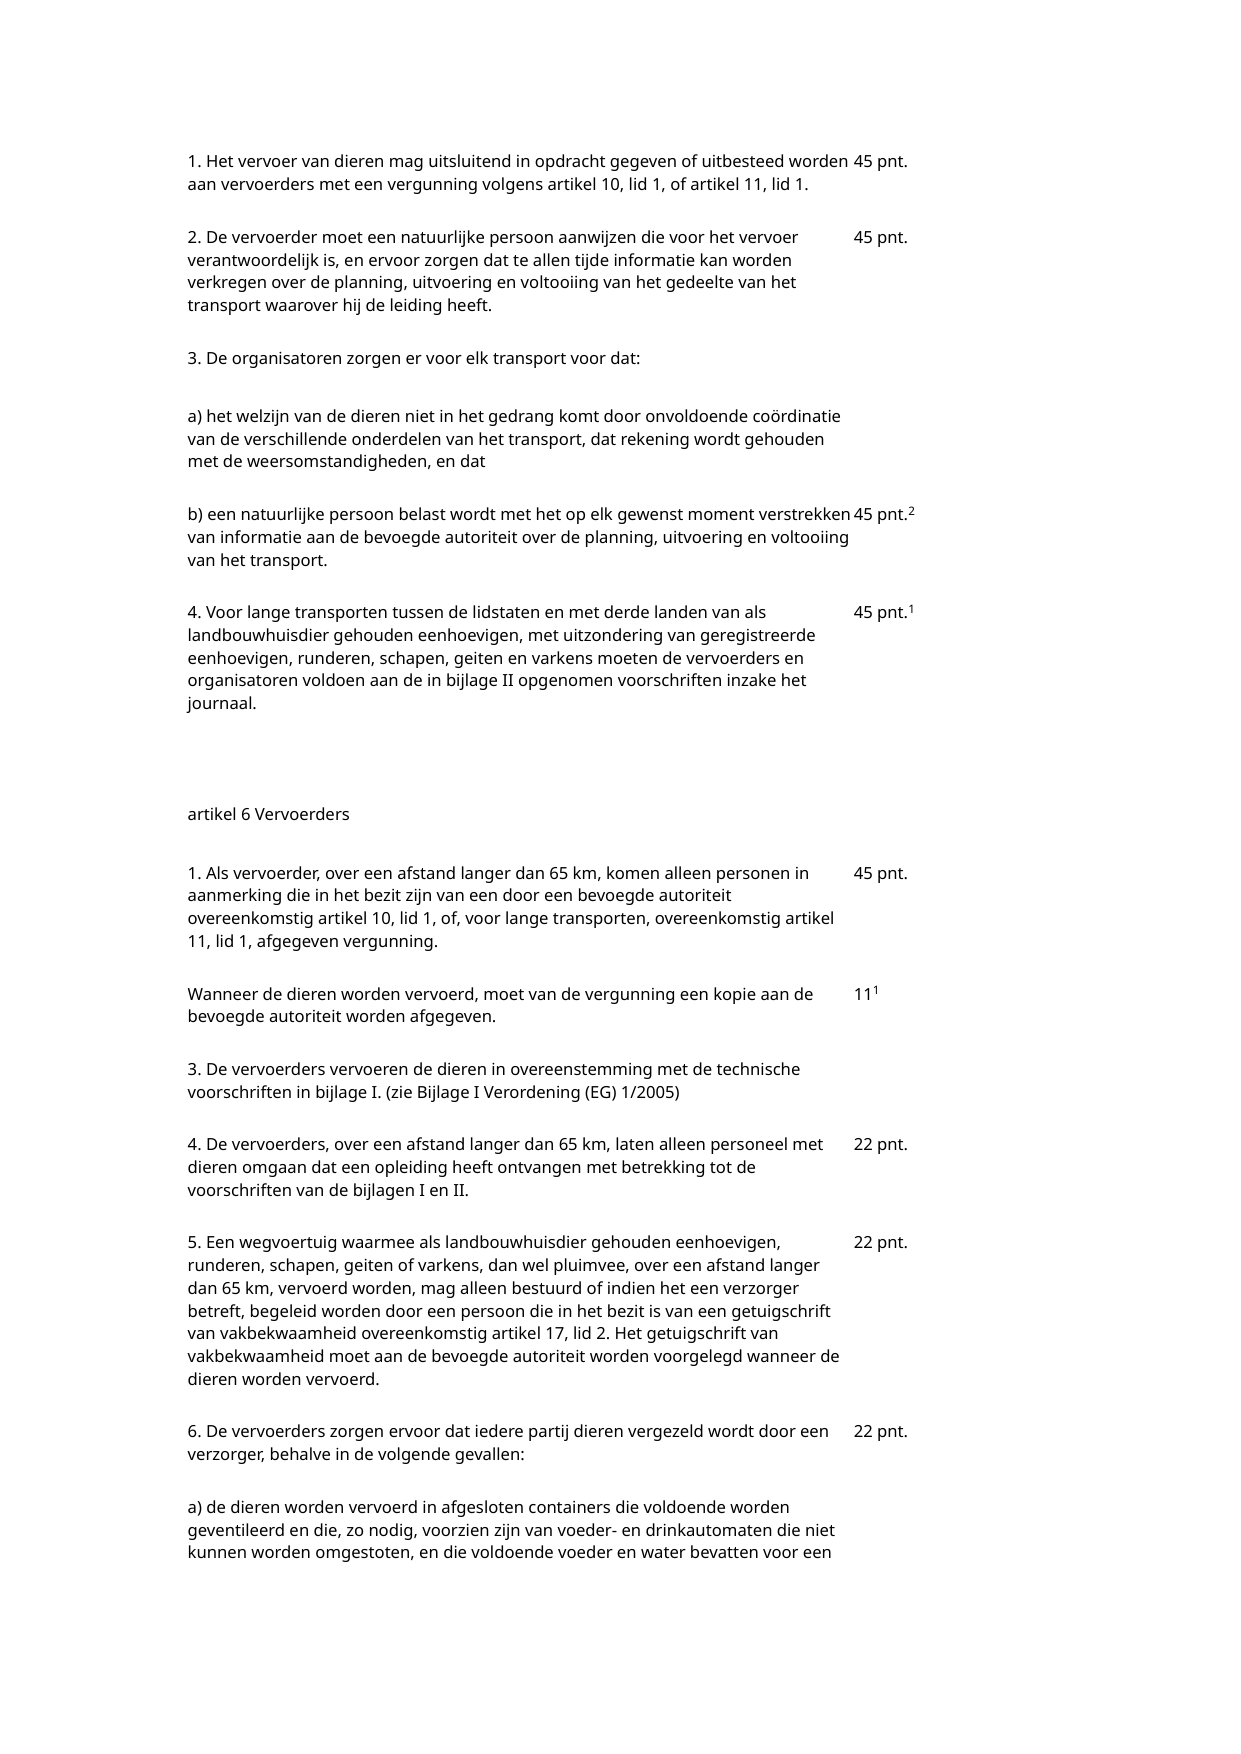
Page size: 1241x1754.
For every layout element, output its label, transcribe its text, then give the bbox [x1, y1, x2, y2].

table_cell 111 [854, 982, 1053, 1058]
table_cell 3. De vervoerders vervoeren de dieren in overeenstemming met de technische voorschriften in bijlage I. (zie Bijlage I Verordening (EG) 1/2005) [188, 1058, 853, 1133]
table_cell Wanneer de dieren worden vervoerd, moet van de vergunning een kopie aan de bevoegde autoriteit worden afgegeven. [188, 982, 853, 1058]
table_cell [854, 1496, 1053, 1564]
table_cell 45 pnt. [854, 150, 1053, 225]
table_cell [854, 1058, 1053, 1133]
table_cell 45 pnt.2 [854, 503, 1053, 601]
table_cell a) het welzijn van de dieren niet in het gedrang komt door onvoldoende coördinatie van de verschillende onderdelen van het transport, dat rekening wordt gehouden met de weersomstandigheden, en dat [188, 405, 853, 503]
table_cell [854, 405, 1053, 503]
table_cell 2. De vervoerder moet een natuurlijke persoon aanwijzen die voor het vervoer verantwoordelijk is, en ervoor zorgen dat te allen tijde informatie kan worden verkregen over de planning, uitvoering en voltooiing van het gedeelte van het transport waarover hij de leiding heeft. [188, 225, 853, 346]
table_cell 45 pnt. [854, 225, 1053, 346]
table_cell [854, 346, 1053, 405]
table_cell artikel 6 Vervoerders [188, 803, 853, 861]
table_cell 22 pnt. [854, 1231, 1053, 1420]
table_cell 3. De organisatoren zorgen er voor elk transport voor dat: [188, 346, 853, 405]
table_cell [854, 803, 1053, 861]
table_cell 5. Een wegvoertuig waarmee als landbouwhuisdier gehouden eenhoevigen, runderen, schapen, geiten of varkens, dan wel pluimvee, over een afstand langer dan 65 km, vervoerd worden, mag alleen bestuurd of indien het een verzorger betreft, begeleid worden door een persoon die in het bezit is van een getuigschrift van vakbekwaamheid overeenkomstig artikel 17, lid 2. Het getuigschrift van vakbekwaamheid moet aan de bevoegde autoriteit worden voorgelegd wanneer de dieren worden vervoerd. [188, 1231, 853, 1420]
table_cell 6. De vervoerders zorgen ervoor dat iedere partij dieren vergezeld wordt door een verzorger, behalve in de volgende gevallen: [188, 1420, 853, 1496]
table_cell 22 pnt. [854, 1420, 1053, 1496]
table_cell 45 pnt.1 [854, 601, 1053, 744]
table_cell b) een natuurlijke persoon belast wordt met het op elk gewenst moment verstrekken van informatie aan de bevoegde autoriteit over de planning, uitvoering en voltooiing van het transport. [188, 503, 853, 601]
table_cell 1. Als vervoerder, over een afstand langer dan 65 km, komen alleen personen in aanmerking die in het bezit zijn van een door een bevoegde autoriteit overeenkomstig artikel 10, lid 1, of, voor lange transporten, overeenkomstig artikel 11, lid 1, afgegeven vergunning. [188, 861, 853, 982]
table_cell [188, 745, 853, 803]
table_cell [854, 745, 1053, 803]
table_cell 22 pnt. [854, 1133, 1053, 1231]
table_cell 45 pnt. [854, 861, 1053, 982]
table_cell 4. Voor lange transporten tussen de lidstaten en met derde landen van als landbouwhuisdier gehouden eenhoevigen, met uitzondering van geregistreerde eenhoevigen, runderen, schapen, geiten en varkens moeten de vervoerders en organisatoren voldoen aan de in bijlage II opgenomen voorschriften inzake het journaal. [188, 601, 853, 744]
table_cell 1. Het vervoer van dieren mag uitsluitend in opdracht gegeven of uitbesteed worden aan vervoerders met een vergunning volgens artikel 10, lid 1, of artikel 11, lid 1. [188, 150, 853, 225]
table_cell 4. De vervoerders, over een afstand langer dan 65 km, laten alleen personeel met dieren omgaan dat een opleiding heeft ontvangen met betrekking tot de voorschriften van de bijlagen I en II. [188, 1133, 853, 1231]
table_cell a) de dieren worden vervoerd in afgesloten containers die voldoende worden geventileerd en die, zo nodig, voorzien zijn van voeder- en drinkautomaten die niet kunnen worden omgestoten, en die voldoende voeder en water bevatten voor een [188, 1496, 853, 1564]
